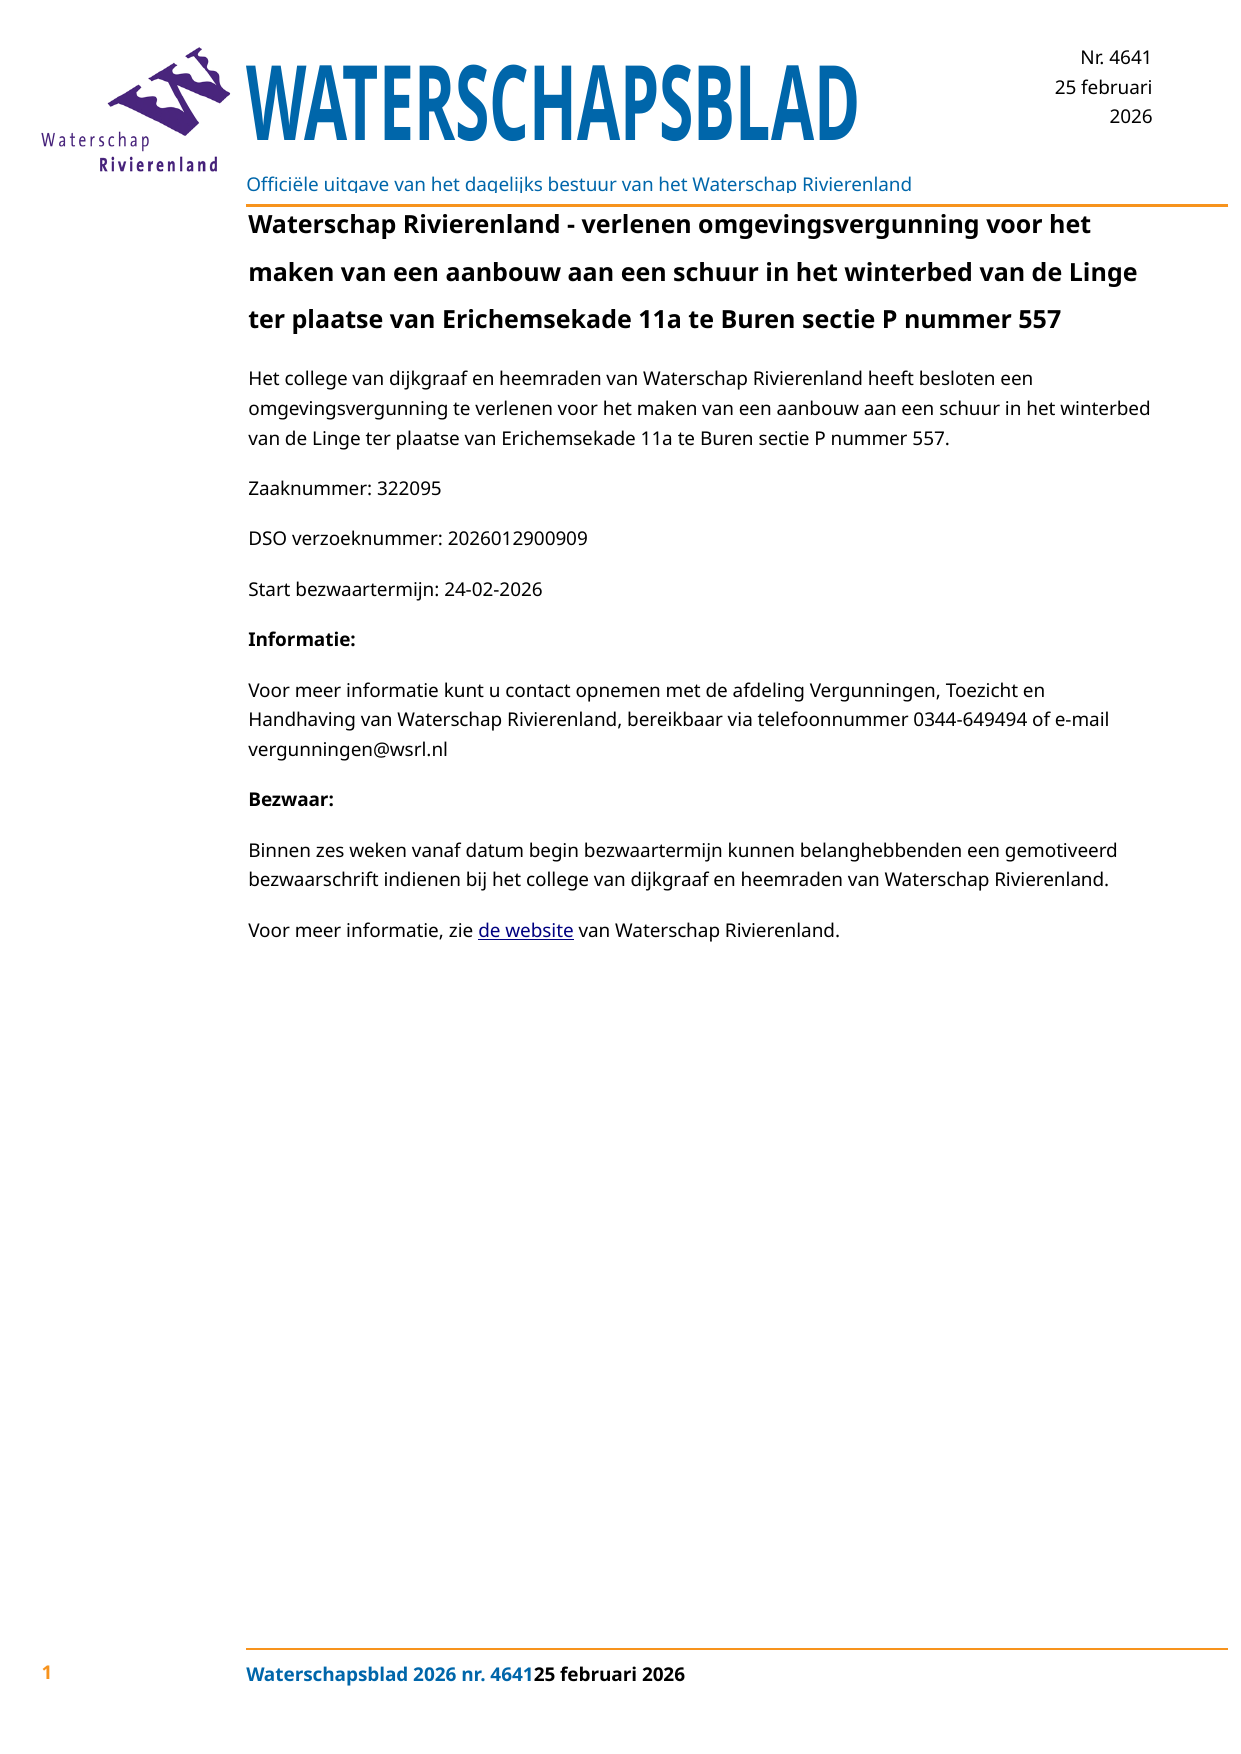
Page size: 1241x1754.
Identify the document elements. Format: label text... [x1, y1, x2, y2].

picture [41, 47, 231, 172]
text DSO verzoeknummer: 2026012900909 [248, 526, 1152, 551]
text Het college van dijkgraaf en heemraden van Waterschap Rivierenland heeft besloten een omgevingsvergunning te verlenen voor het maken van een aanbouw aan een schuur in het winterbed van de Linge ter plaatse van Erichemsekade 11a te Buren sectie P nummer 557. [248, 366, 1152, 450]
text Binnen zes weken vanaf datum begin bezwaartermijn kunnen belanghebbenden een gemotiveerd bezwaarschrift indienen bij het college van dijkgraaf en heemraden van Waterschap Rivierenland. [248, 837, 1152, 892]
text Informatie: [248, 626, 1152, 652]
text Zaaknummer: 322095 [248, 475, 1152, 501]
text Waterschap Rivierenland - verlenen omgevingsvergunning voor het maken van een aanbouw aan een schuur in het winterbed van de Linge ter plaatse van Erichemsekade 11a te Buren sectie P nummer 557 [248, 207, 1152, 336]
text Bezwaar: [248, 786, 1152, 812]
text Voor meer informatie, zie de website van Waterschap Rivierenland. [248, 917, 1152, 942]
text Start bezwaartermijn: 24-02-2026 [248, 576, 1152, 602]
text Voor meer informatie kunt u contact opnemen met de afdeling Vergunningen, Toezicht en Handhaving van Waterschap Rivierenland, bereikbaar via telefoonnummer 0344-649494 of e-mail vergunningen@wsrl.nl [248, 677, 1152, 762]
